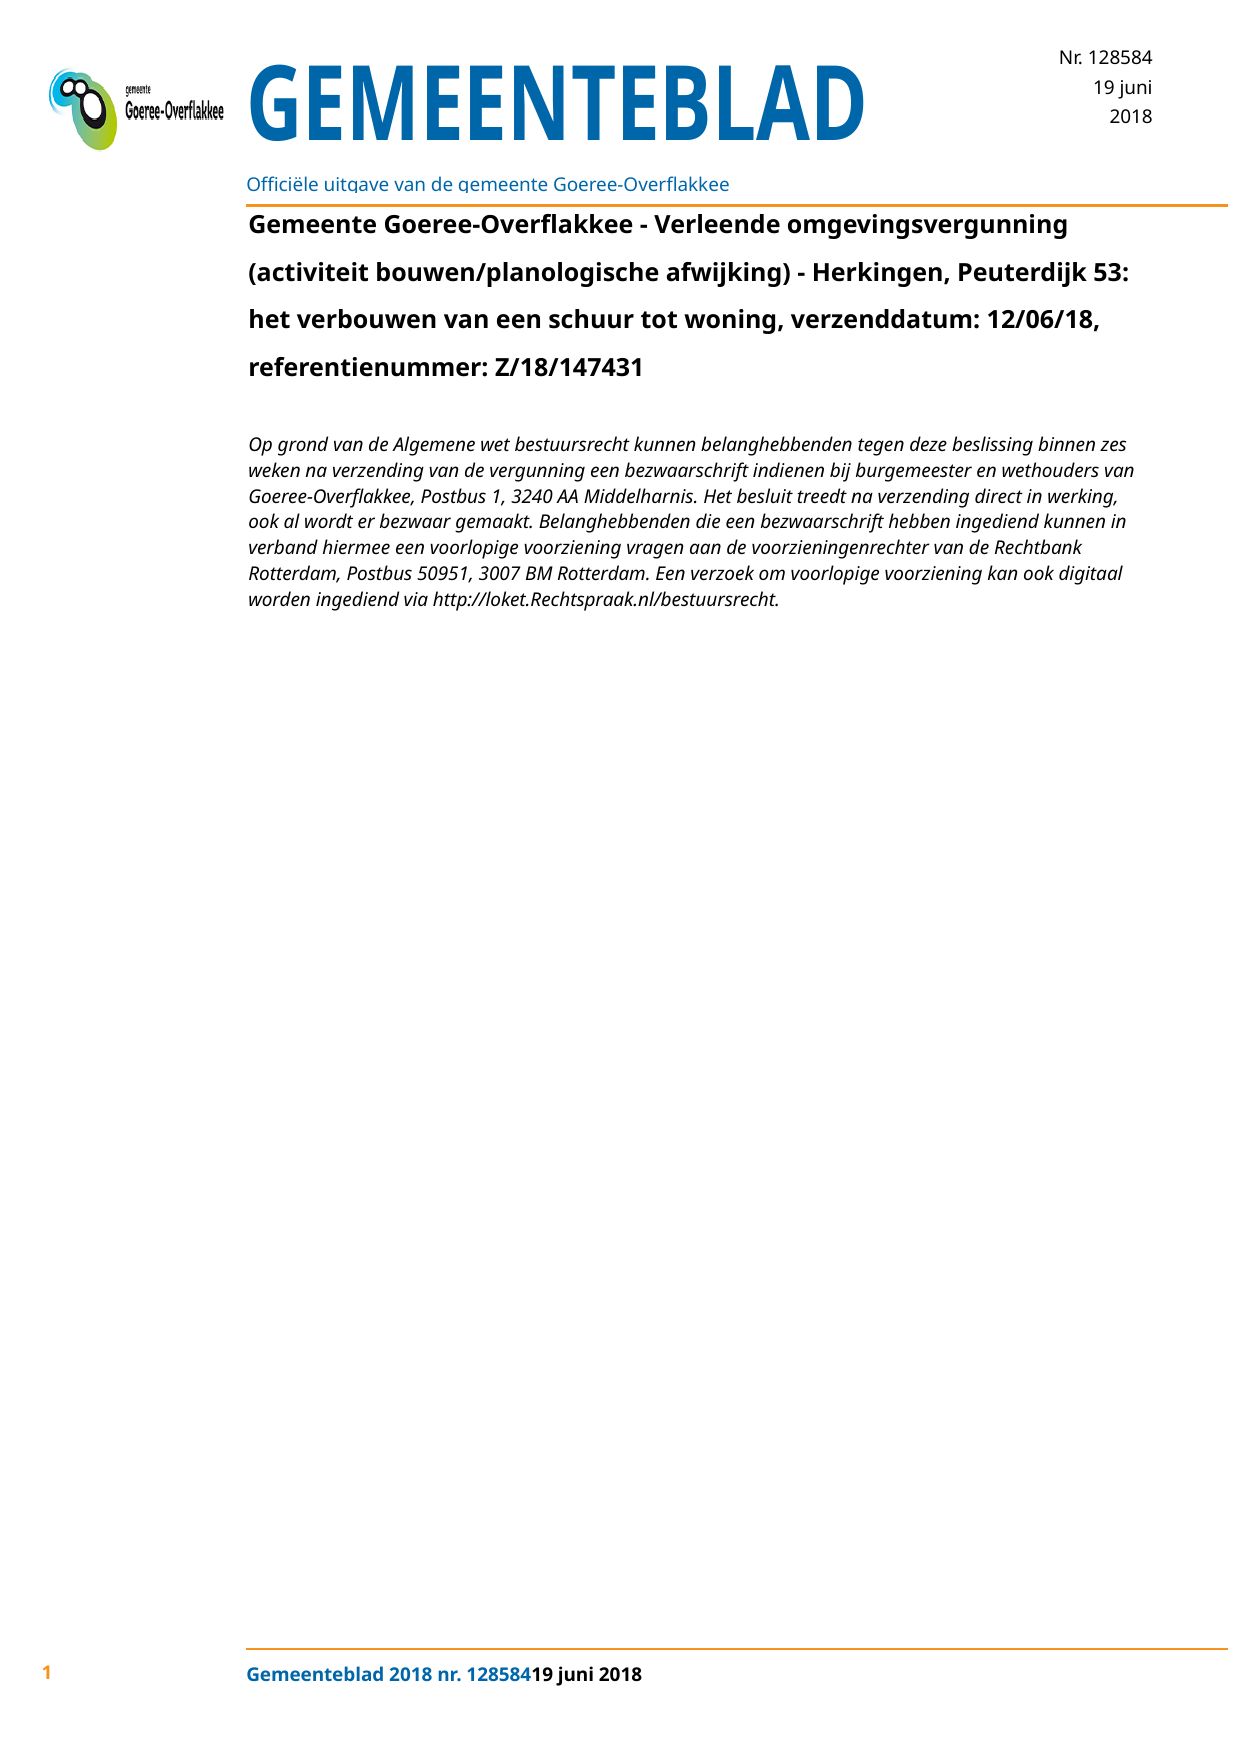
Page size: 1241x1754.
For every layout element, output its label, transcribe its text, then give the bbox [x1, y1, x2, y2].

text Gemeente Goeree-Overflakkee - Verleende omgevingsvergunning (activiteit bouwen/planologische afwijking) - Herkingen, Peuterdijk 53: het verbouwen van een schuur tot woning, verzenddatum: 12/06/18, referentienummer: Z/18/147431 [248, 207, 1152, 384]
text Op grond van de Algemene wet bestuursrecht kunnen belanghebbenden tegen deze beslissing binnen zes weken na verzending van de vergunning een bezwaarschrift indienen bij burgemeester en wethouders van Goeree-Overflakkee, Postbus 1, 3240 AA Middelharnis. Het besluit treedt na verzending direct in werking, ook al wordt er bezwaar gemaakt. Belanghebbenden die een bezwaarschrift hebben ingediend kunnen in verband hiermee een voorlopige voorziening vragen aan de voorzieningenrechter van de Rechtbank Rotterdam, Postbus 50951, 3007 BM Rotterdam. Een verzoek om voorlopige voorziening kan ook digitaal worden ingediend via http://loket.Rechtspraak.nl/bestuursrecht. [248, 431, 1152, 611]
picture [41, 47, 231, 172]
